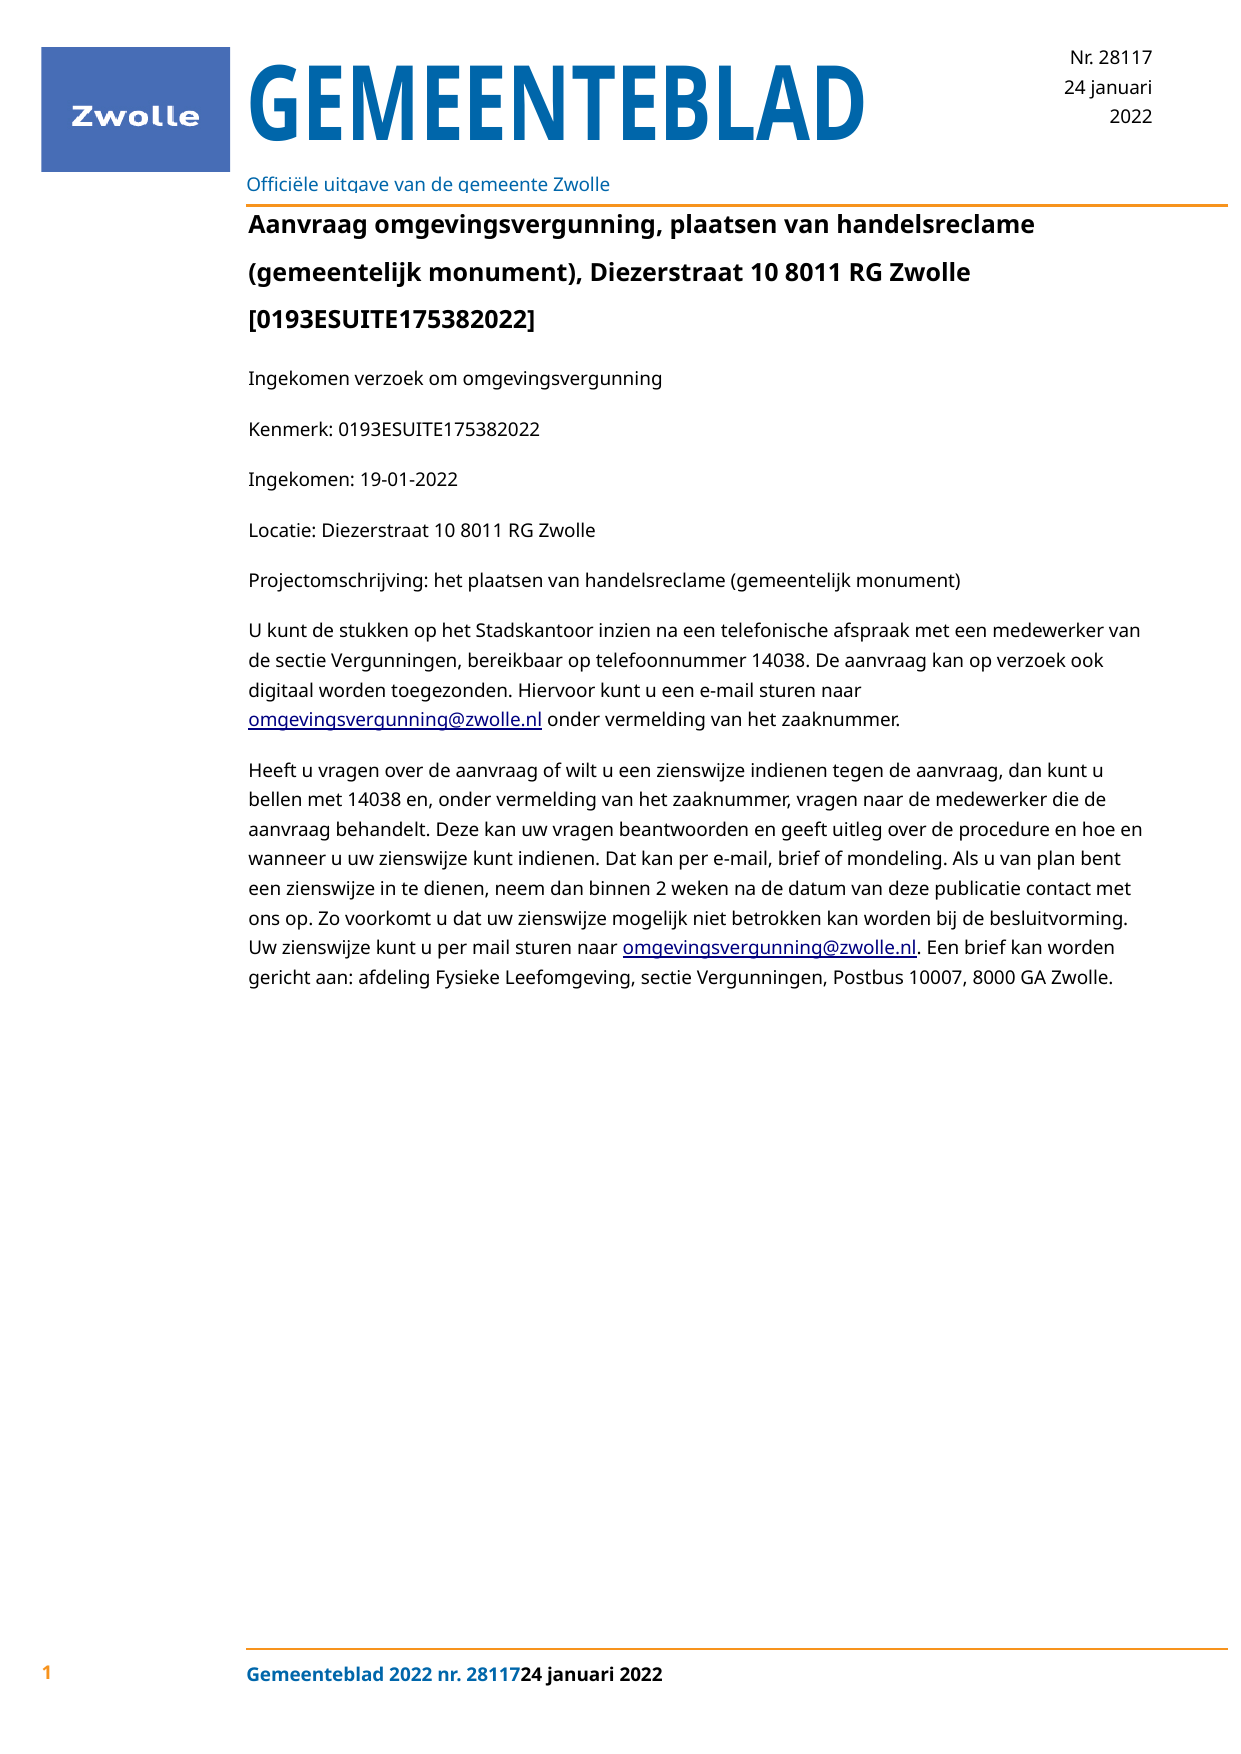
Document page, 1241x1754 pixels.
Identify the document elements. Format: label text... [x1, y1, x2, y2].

text Heeft u vragen over de aanvraag of wilt u een zienswijze indienen tegen de aanvraag, dan kunt u bellen met 14038 en, onder vermelding van het zaaknummer, vragen naar de medewerker die de aanvraag behandelt. Deze kan uw vragen beantwoorden en geeft uitleg over de procedure en hoe en wanneer u uw zienswijze kunt indienen. Dat kan per e-mail, brief of mondeling. Als u van plan bent een zienswijze in te dienen, neem dan binnen 2 weken na de datum van deze publicatie contact met ons op. Zo voorkomt u dat uw zienswijze mogelijk niet betrokken kan worden bij de besluitvorming. Uw zienswijze kunt u per mail sturen naar omgevingsvergunning@zwolle.nl. Een brief kan worden gericht aan: afdeling Fysieke Leefomgeving, sectie Vergunningen, Postbus 10007, 8000 GA Zwolle. [248, 757, 1152, 989]
text Projectomschrijving: het plaatsen van handelsreclame (gemeentelijk monument) [248, 567, 1152, 593]
text Kenmerk: 0193ESUITE175382022 [248, 416, 1152, 442]
text Ingekomen verzoek om omgevingsvergunning [248, 366, 1152, 391]
text Ingekomen: 19-01-2022 [248, 466, 1152, 492]
text Aanvraag omgevingsvergunning, plaatsen van handelsreclame (gemeentelijk monument), Diezerstraat 10 8011 RG Zwolle [0193ESUITE175382022] [248, 207, 1152, 336]
text Locatie: Diezerstraat 10 8011 RG Zwolle [248, 517, 1152, 542]
text U kunt de stukken op het Stadskantoor inzien na een telefonische afspraak met een medewerker van de sectie Vergunningen, bereikbaar op telefoonnummer 14038. De aanvraag kan op verzoek ook digitaal worden toegezonden. Hiervoor kunt u een e-mail sturen naar omgevingsvergunning@zwolle.nl onder vermelding van het zaaknummer. [248, 618, 1152, 732]
picture [41, 47, 231, 172]
